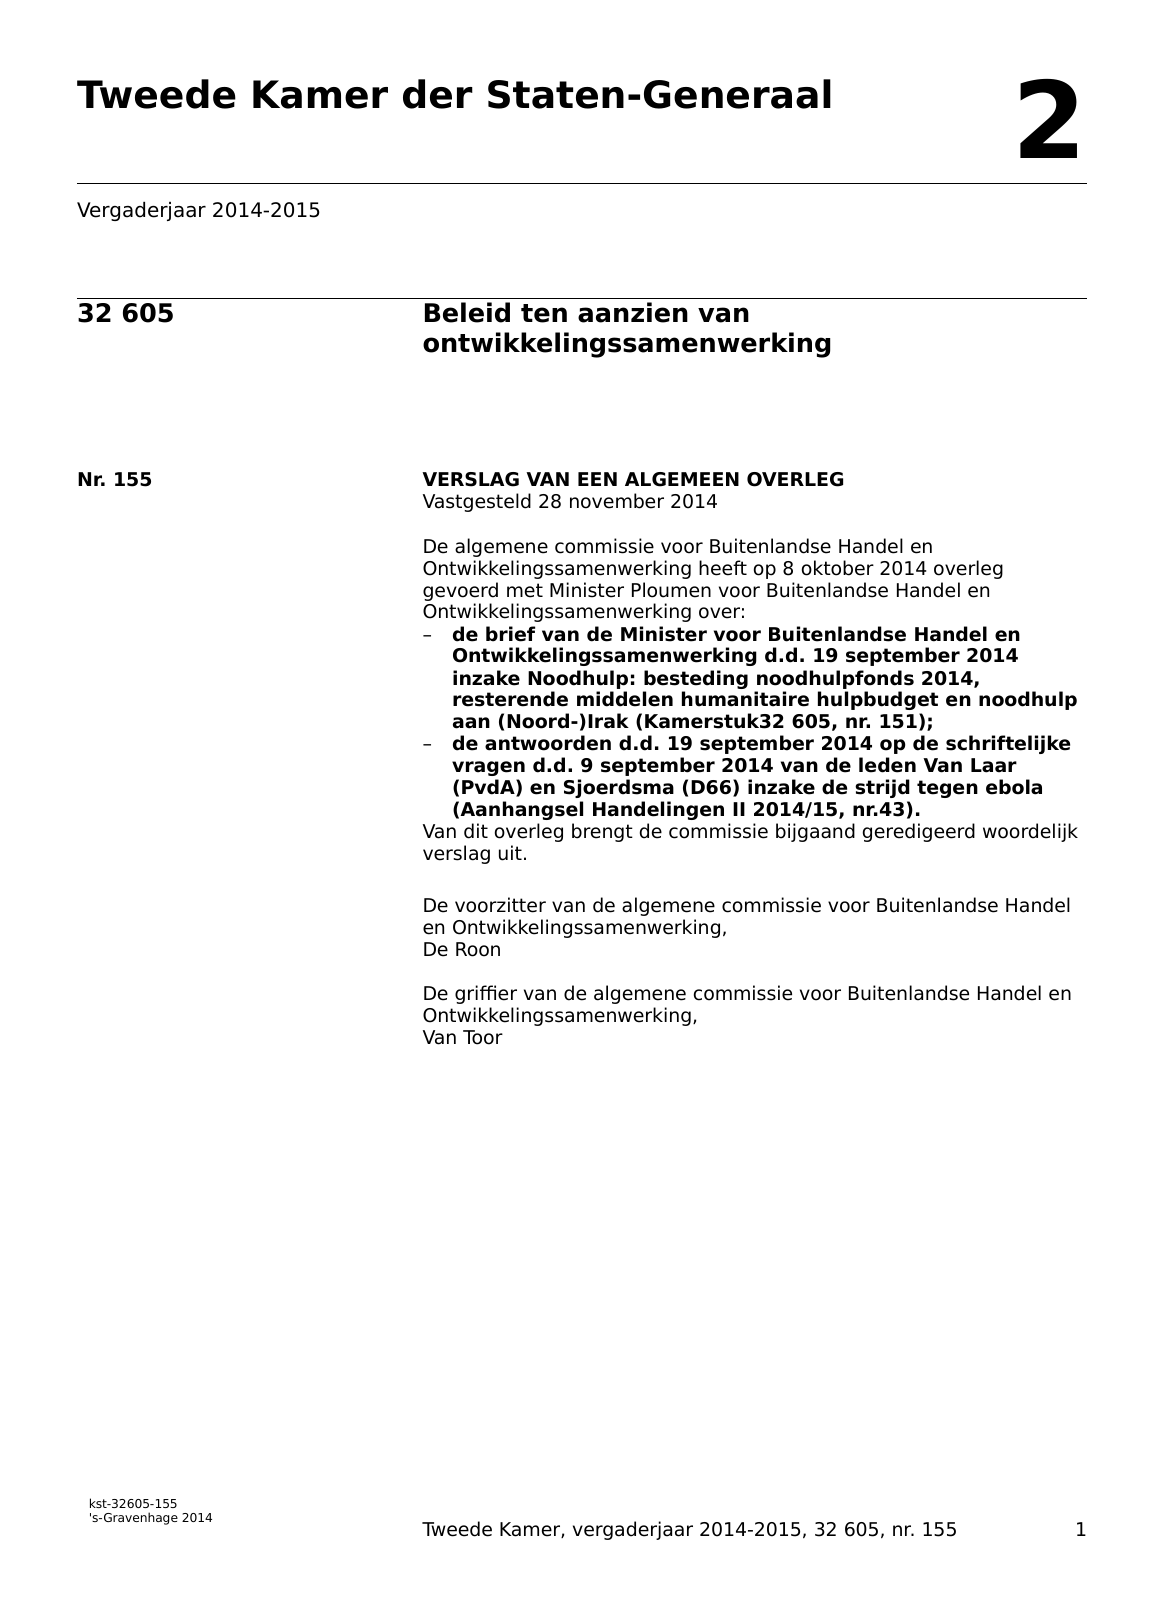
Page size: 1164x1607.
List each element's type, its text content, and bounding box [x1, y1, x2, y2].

subtitle 32 605 Beleid ten aanzien van ontwikkelingssamenwerking [77, 299, 1087, 358]
text De voorzitter van de algemene commissie voor Buitenlandse Handel en Ontwikkelingssamenwerking, De Roon [422, 895, 1087, 961]
table_header 2 [886, 59, 1087, 183]
text Vastgesteld 28 november 2014 [422, 491, 1087, 513]
text De algemene commissie voor Buitenlandse Handel en Ontwikkelingssamenwerking heeft op 8 oktober 2014 overleg gevoerd met Minister Ploumen voor Buitenlandse Handel en Ontwikkelingssamenwerking over: [422, 536, 1087, 623]
text 's-Gravenhage 2014 [88, 1511, 323, 1525]
subtitle Nr. 155 VERSLAG VAN EEN ALGEMEEN OVERLEG [77, 469, 1087, 491]
text – de brief van de Minister voor Buitenlandse Handel en Ontwikkelingssamenwerking d.d. 19 september 2014 inzake Noodhulp: besteding noodhulpfonds 2014, resterende middelen humanitaire hulpbudget en noodhulp aan (Noord-)Irak (Kamerstuk32 605, nr. 151); [422, 623, 1087, 733]
text De griffier van de algemene commissie voor Buitenlandse Handel en Ontwikkelingssamenwerking, Van Toor [422, 983, 1087, 1049]
text kst-32605-155 [88, 1497, 323, 1511]
text Van dit overleg brengt de commissie bijgaand geredigeerd woordelijk verslag uit. [422, 821, 1087, 865]
table_header Tweede Kamer der Staten-Generaal [77, 59, 886, 183]
text – de antwoorden d.d. 19 september 2014 op de schriftelijke vragen d.d. 9 september 2014 van de leden Van Laar (PvdA) en Sjoerdsma (D66) inzake de strijd tegen ebola (Aanhangsel Handelingen II 2014/15, nr.43). [422, 733, 1087, 821]
table_cell Vergaderjaar 2014-2015 [77, 184, 1087, 298]
